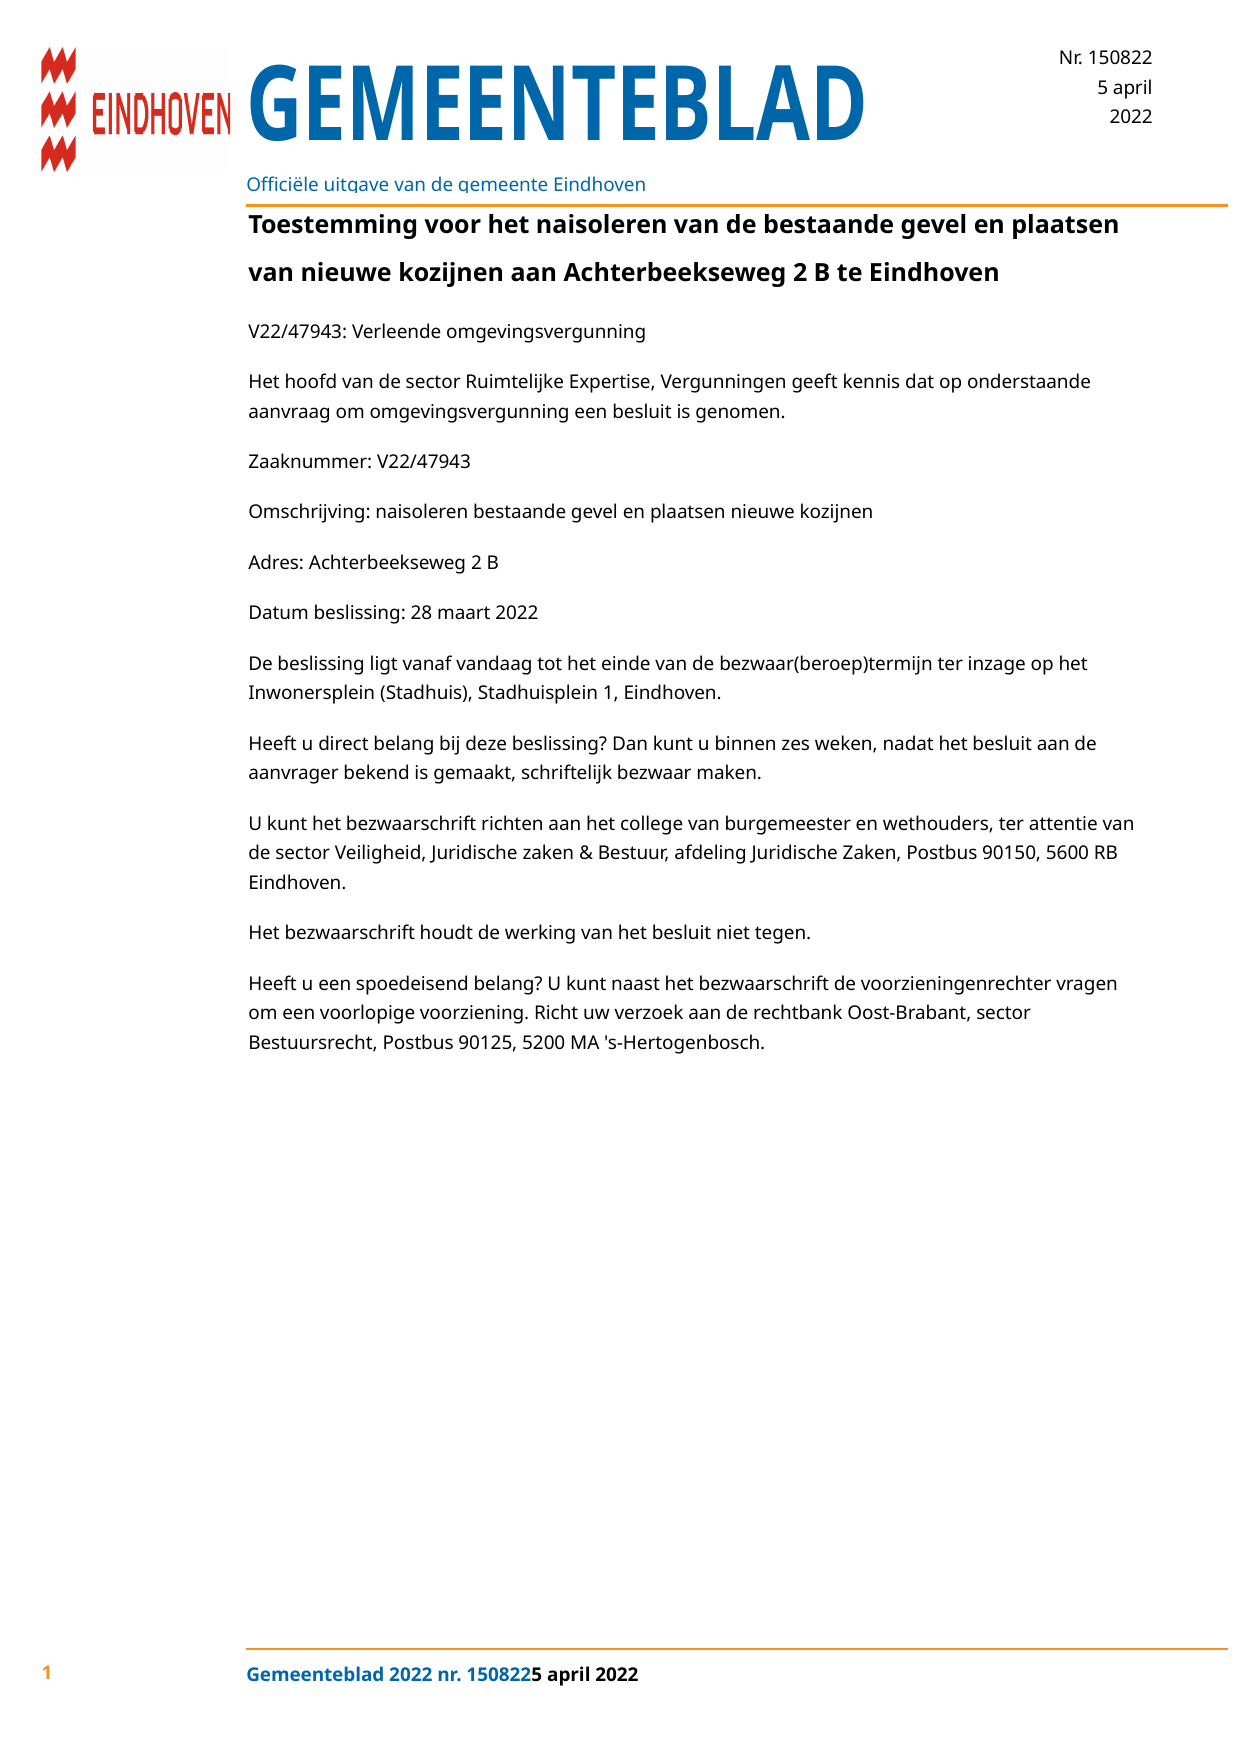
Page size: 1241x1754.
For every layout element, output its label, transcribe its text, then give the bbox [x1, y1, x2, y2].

text Adres: Achterbeekseweg 2 B [248, 549, 1152, 575]
text U kunt het bezwaarschrift richten aan het college van burgemeester en wethouders, ter attentie van de sector Veiligheid, Juridische zaken & Bestuur, afdeling Juridische Zaken, Postbus 90150, 5600 RB Eindhoven. [248, 810, 1152, 895]
text V22/47943: Verleende omgevingsvergunning [248, 318, 1152, 344]
text Heeft u een spoedeisend belang? U kunt naast het bezwaarschrift de voorzieningenrechter vragen om een voorlopige voorziening. Richt uw verzoek aan de rechtbank Oost-Brabant, sector Bestuursrecht, Postbus 90125, 5200 MA 's-Hertogenbosch. [248, 970, 1152, 1055]
text Toestemming voor het naisoleren van de bestaande gevel en plaatsen van nieuwe kozijnen aan Achterbeekseweg 2 B te Eindhoven [248, 207, 1152, 288]
text Het bezwaarschrift houdt de werking van het besluit niet tegen. [248, 919, 1152, 945]
text De beslissing ligt vanaf vandaag tot het einde van de bezwaar(beroep)termijn ter inzage op het Inwonersplein (Stadhuis), Stadhuisplein 1, Eindhoven. [248, 650, 1152, 705]
text Het hoofd van de sector Ruimtelijke Expertise, Vergunningen geeft kennis dat op onderstaande aanvraag om omgevingsvergunning een besluit is genomen. [248, 368, 1152, 424]
picture [41, 47, 231, 172]
text Zaaknummer: V22/47943 [248, 448, 1152, 474]
text Datum beslissing: 28 maart 2022 [248, 599, 1152, 625]
text Heeft u direct belang bij deze beslissing? Dan kunt u binnen zes weken, nadat het besluit aan de aanvrager bekend is gemaakt, schriftelijk bezwaar maken. [248, 730, 1152, 785]
text Omschrijving: naisoleren bestaande gevel en plaatsen nieuwe kozijnen [248, 499, 1152, 524]
